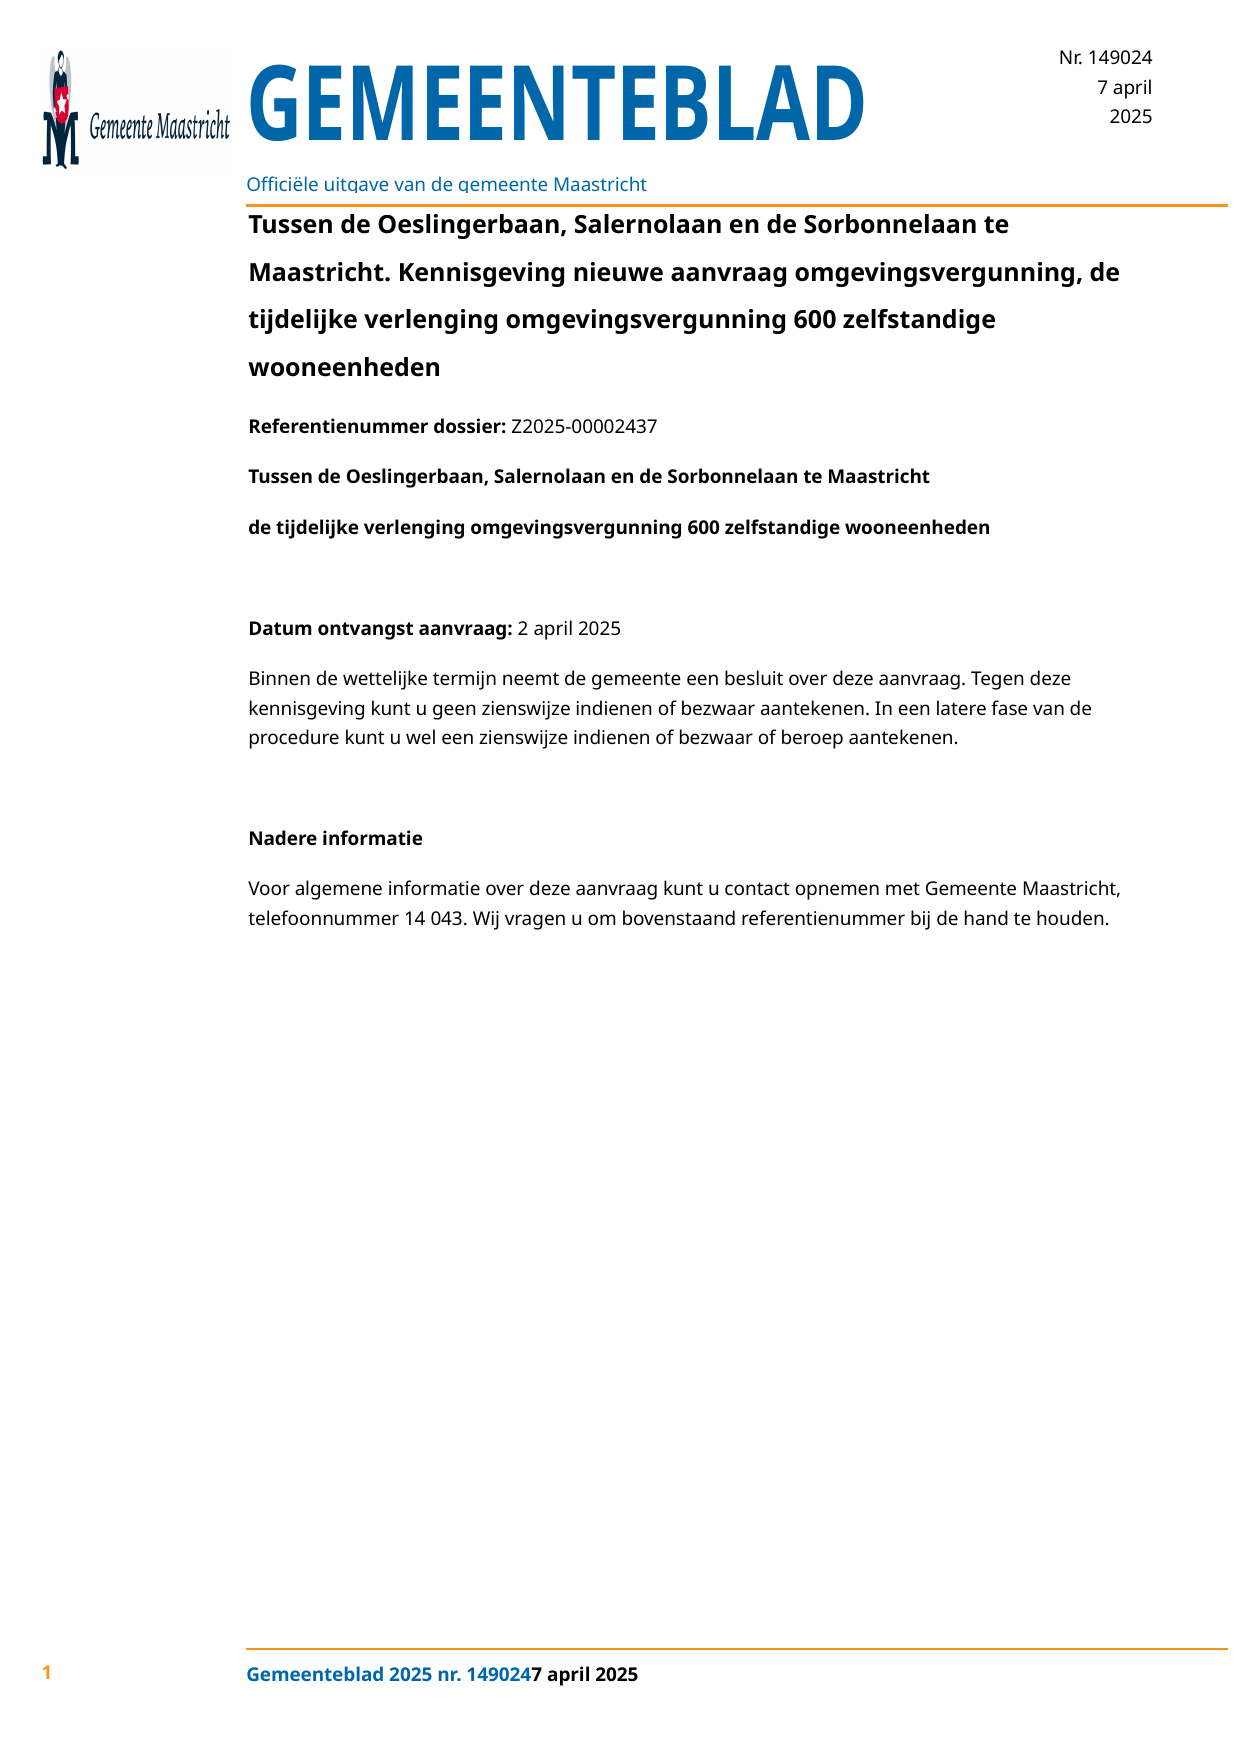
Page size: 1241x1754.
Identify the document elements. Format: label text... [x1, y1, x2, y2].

text Referentienummer dossier: Z2025-00002437 [248, 413, 1152, 439]
text Tussen de Oeslingerbaan, Salernolaan en de Sorbonnelaan te Maastricht. Kennisgeving nieuwe aanvraag omgevingsvergunning, de tijdelijke verlenging omgevingsvergunning 600 zelfstandige wooneenheden [248, 207, 1152, 384]
text Nadere informatie [248, 825, 1152, 851]
picture [41, 47, 231, 172]
text Binnen de wettelijke termijn neemt de gemeente een besluit over deze aanvraag. Tegen deze kennisgeving kunt u geen zienswijze indienen of bezwaar aantekenen. In een latere fase van de procedure kunt u wel een zienswijze indienen of bezwaar of beroep aantekenen. [248, 665, 1152, 750]
text de tijdelijke verlenging omgevingsvergunning 600 zelfstandige wooneenheden [248, 514, 1152, 540]
text Tussen de Oeslingerbaan, Salernolaan en de Sorbonnelaan te Maastricht [248, 463, 1152, 489]
text Voor algemene informatie over deze aanvraag kunt u contact opnemen met Gemeente Maastricht, telefoonnummer 14 043. Wij vragen u om bovenstaand referentienummer bij de hand te houden. [248, 876, 1152, 931]
text Datum ontvangst aanvraag: 2 april 2025 [248, 615, 1152, 641]
